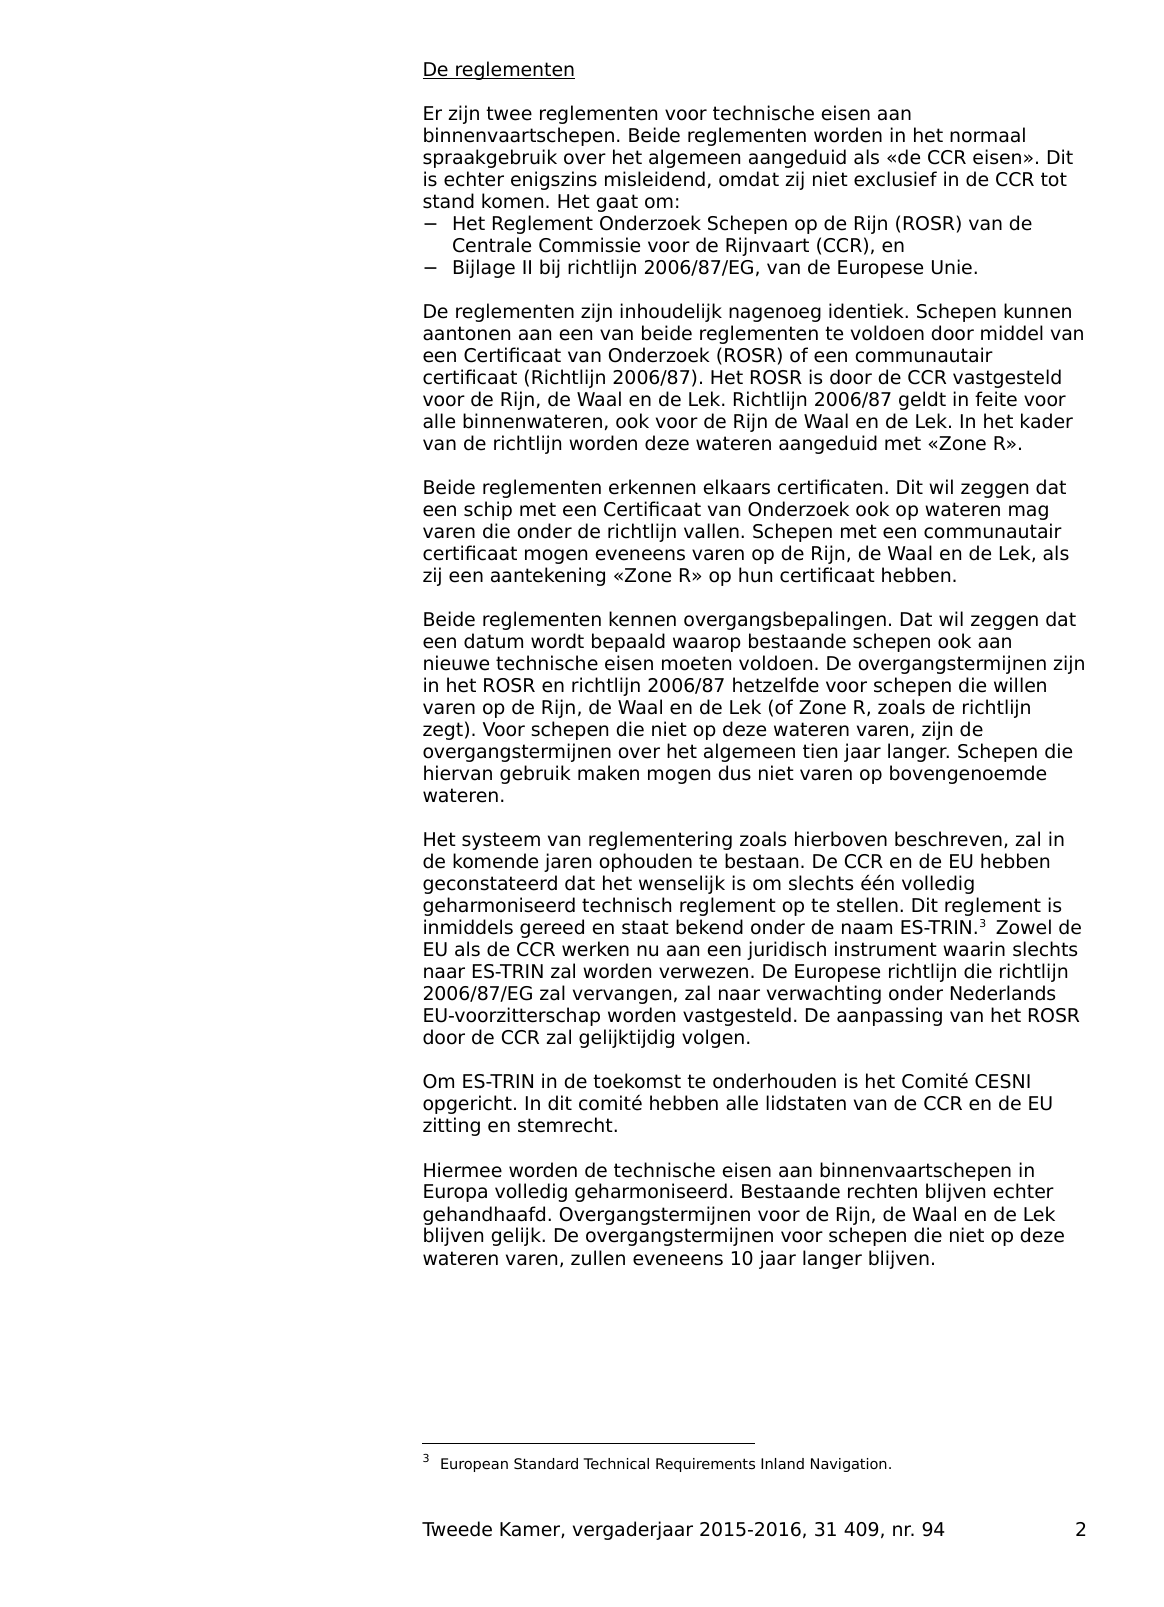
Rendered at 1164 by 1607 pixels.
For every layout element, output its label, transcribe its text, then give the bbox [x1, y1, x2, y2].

text Hiermee worden de technische eisen aan binnenvaartschepen in Europa volledig geharmoniseerd. Bestaande rechten blijven echter gehandhaafd. Overgangstermijnen voor de Rijn, de Waal en de Lek blijven gelijk. De overgangstermijnen voor schepen die niet op deze wateren varen, zullen eveneens 10 jaar langer blijven. [422, 1159, 1087, 1269]
text European Standard Technical Requirements Inland Navigation. [422, 1452, 1087, 1474]
text Er zijn twee reglementen voor technische eisen aan binnenvaartschepen. Beide reglementen worden in het normaal spraakgebruik over het algemeen aangeduid als «de CCR eisen». Dit is echter enigszins misleidend, omdat zij niet exclusief in de CCR tot stand komen. Het gaat om: [422, 103, 1087, 213]
text Het systeem van reglementering zoals hierboven beschreven, zal in de komende jaren ophouden te bestaan. De CCR en de EU hebben geconstateerd dat het wenselijk is om slechts één volledig geharmoniseerd technisch reglement op te stellen. Dit reglement is inmiddels gereed en staat bekend onder de naam ES-TRIN. Zowel de EU als de CCR werken nu aan een juridisch instrument waarin slechts naar ES-TRIN zal worden verwezen. De Europese richtlijn die richtlijn 2006/87/EG zal vervangen, zal naar verwachting onder Nederlands EU-voorzitterschap worden vastgesteld. De aanpassing van het ROSR door de CCR zal gelijktijdig volgen. [422, 829, 1087, 1049]
subtitle De reglementen [422, 59, 1087, 81]
text Beide reglementen kennen overgangsbepalingen. Dat wil zeggen dat een datum wordt bepaald waarop bestaande schepen ook aan nieuwe technische eisen moeten voldoen. De overgangstermijnen zijn in het ROSR en richtlijn 2006/87 hetzelfde voor schepen die willen varen op de Rijn, de Waal en de Lek (of Zone R, zoals de richtlijn zegt). Voor schepen die niet op deze wateren varen, zijn de overgangstermijnen over het algemeen tien jaar langer. Schepen die hiervan gebruik maken mogen dus niet varen op bovengenoemde wateren. [422, 609, 1087, 807]
text − Bijlage II bij richtlijn 2006/87/EG, van de Europese Unie. [422, 257, 1087, 279]
text De reglementen zijn inhoudelijk nagenoeg identiek. Schepen kunnen aantonen aan een van beide reglementen te voldoen door middel van een Certificaat van Onderzoek (ROSR) of een communautair certificaat (Richtlijn 2006/87). Het ROSR is door de CCR vastgesteld voor de Rijn, de Waal en de Lek. Richtlijn 2006/87 geldt in feite voor alle binnenwateren, ook voor de Rijn de Waal en de Lek. In het kader van de richtlijn worden deze wateren aangeduid met «Zone R». [422, 301, 1087, 455]
text − Het Reglement Onderzoek Schepen op de Rijn (ROSR) van de Centrale Commissie voor de Rijnvaart (CCR), en [422, 213, 1087, 257]
text Beide reglementen erkennen elkaars certificaten. Dit wil zeggen dat een schip met een Certificaat van Onderzoek ook op wateren mag varen die onder de richtlijn vallen. Schepen met een communautair certificaat mogen eveneens varen op de Rijn, de Waal en de Lek, als zij een aantekening «Zone R» op hun certificaat hebben. [422, 477, 1087, 587]
text Om ES-TRIN in de toekomst te onderhouden is het Comité CESNI opgericht. In dit comité hebben alle lidstaten van de CCR en de EU zitting en stemrecht. [422, 1071, 1087, 1137]
